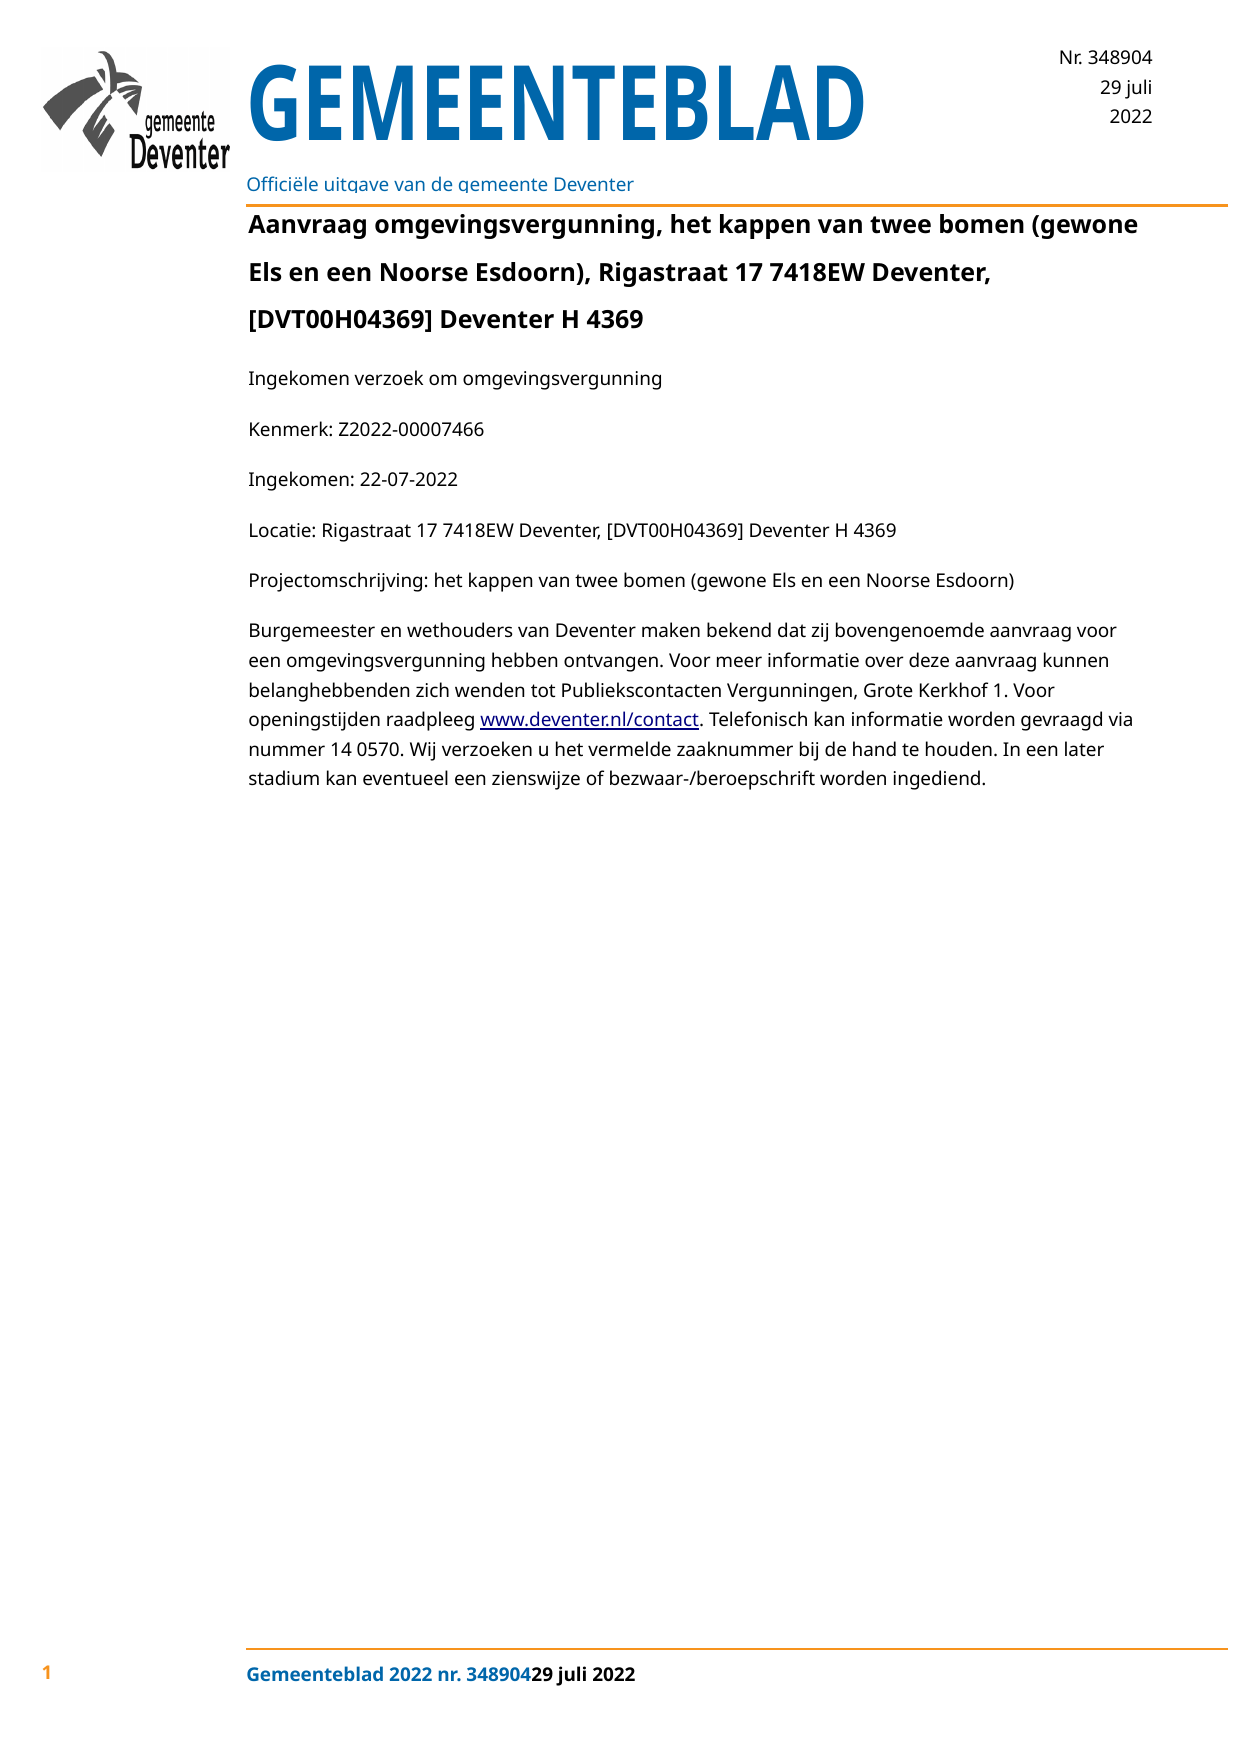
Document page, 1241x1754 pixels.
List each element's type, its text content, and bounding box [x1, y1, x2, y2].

picture [41, 47, 231, 172]
text Ingekomen: 22-07-2022 [248, 466, 1152, 492]
text Ingekomen verzoek om omgevingsvergunning [248, 366, 1152, 391]
text Kenmerk: Z2022-00007466 [248, 416, 1152, 442]
text Projectomschrijving: het kappen van twee bomen (gewone Els en een Noorse Esdoorn) [248, 567, 1152, 593]
text Locatie: Rigastraat 17 7418EW Deventer, [DVT00H04369] Deventer H 4369 [248, 517, 1152, 542]
text Aanvraag omgevingsvergunning, het kappen van twee bomen (gewone Els en een Noorse Esdoorn), Rigastraat 17 7418EW Deventer, [DVT00H04369] Deventer H 4369 [248, 207, 1152, 336]
text Burgemeester en wethouders van Deventer maken bekend dat zij bovengenoemde aanvraag voor een omgevingsvergunning hebben ontvangen. Voor meer informatie over deze aanvraag kunnen belanghebbenden zich wenden tot Publiekscontacten Vergunningen, Grote Kerkhof 1. Voor openingstijden raadpleeg www.deventer.nl/contact. Telefonisch kan informatie worden gevraagd via nummer 14 0570. Wij verzoeken u het vermelde zaaknummer bij de hand te houden. In een later stadium kan eventueel een zienswijze of bezwaar-/beroepschrift worden ingediend. [248, 618, 1152, 791]
